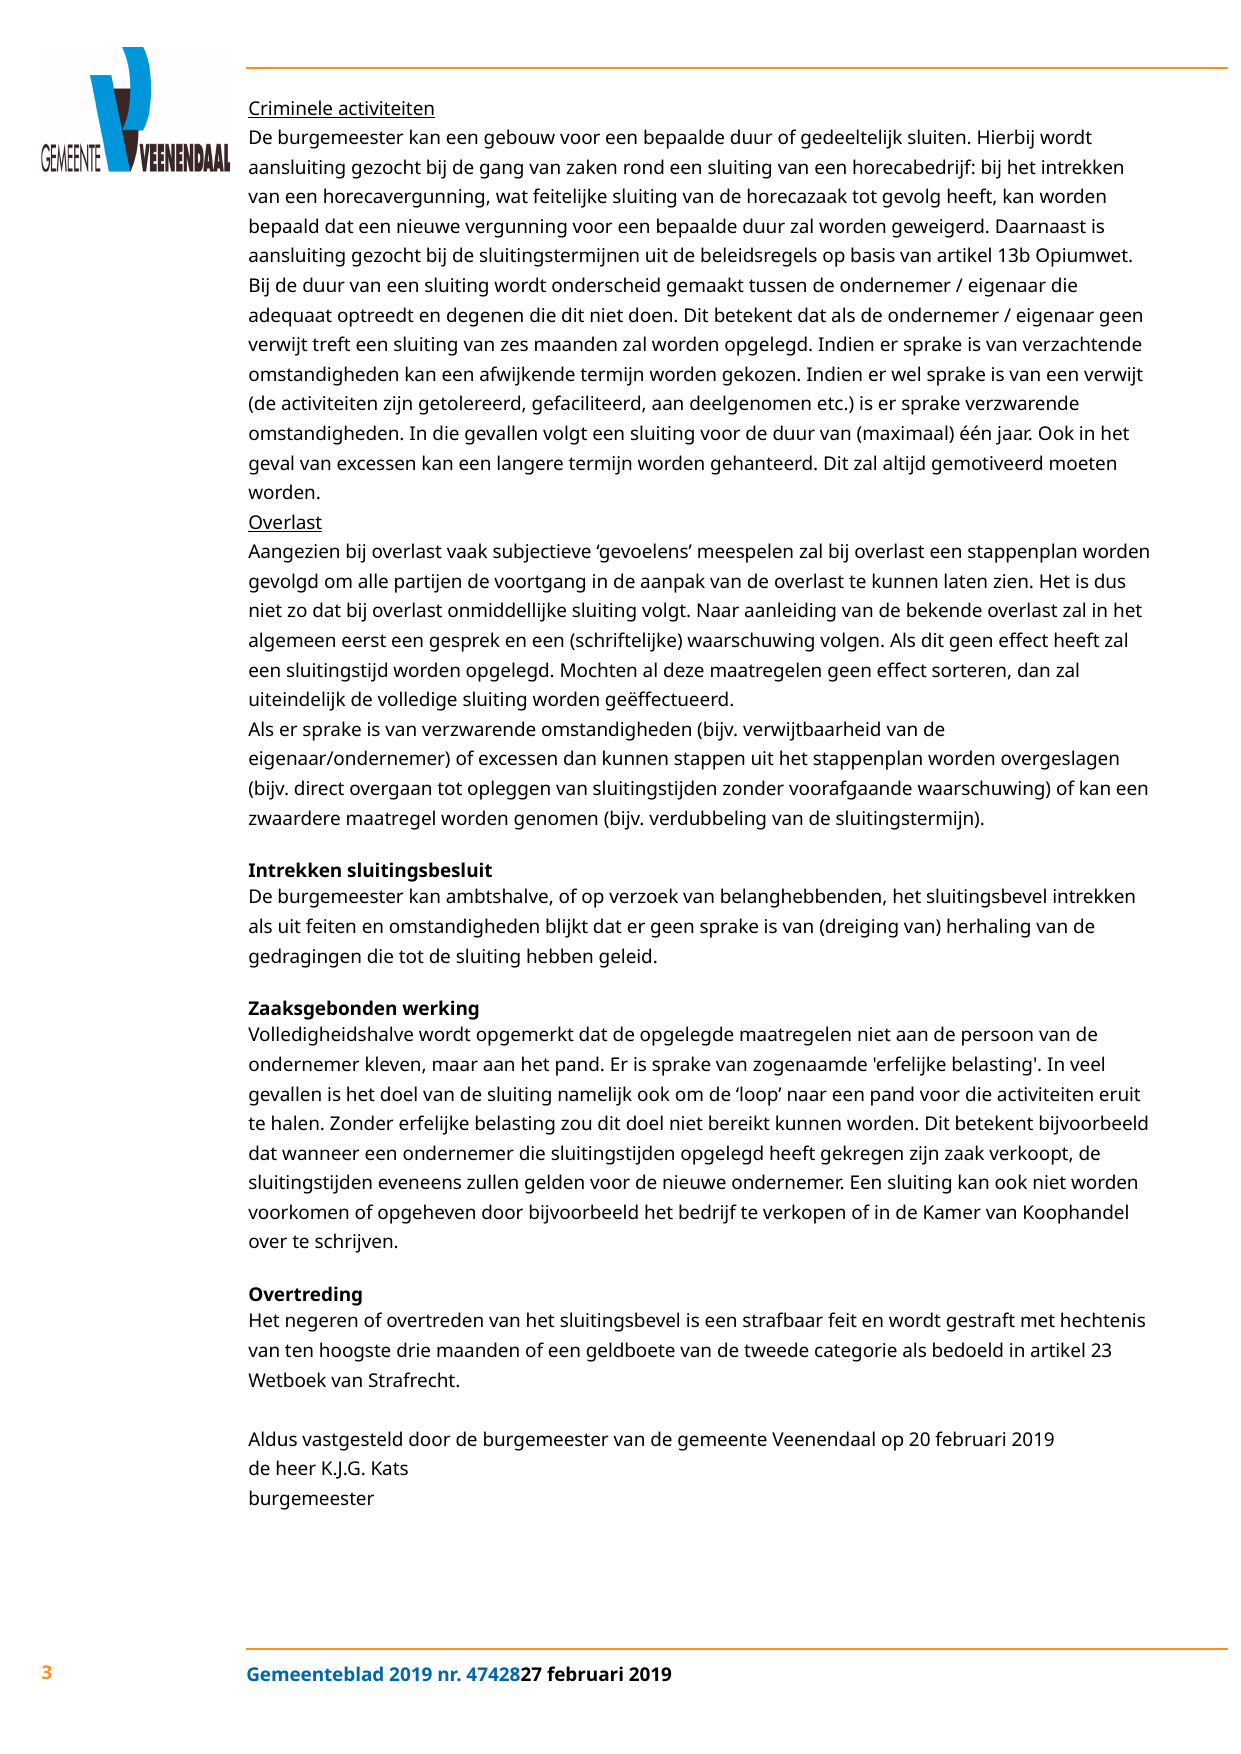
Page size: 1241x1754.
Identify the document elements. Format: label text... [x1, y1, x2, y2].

text De burgemeester kan een gebouw voor een bepaalde duur of gedeeltelijk sluiten. Hierbij wordt aansluiting gezocht bij de gang van zaken rond een sluiting van een horecabedrijf: bij het intrekken van een horecavergunning, wat feitelijke sluiting van de horecazaak tot gevolg heeft, kan worden bepaald dat een nieuwe vergunning voor een bepaalde duur zal worden geweigerd. Daarnaast is aansluiting gezocht bij de sluitingstermijnen uit de beleidsregels op basis van artikel 13b Opiumwet. [248, 124, 1152, 268]
picture [41, 47, 130, 172]
text Volledigheidshalve wordt opgemerkt dat de opgelegde maatregelen niet aan de persoon van de ondernemer kleven, maar aan het pand. Er is sprake van zogenaamde 'erfelijke belasting'. In veel gevallen is het doel van de sluiting namelijk ook om de ‘loop’ naar een pand voor die activiteiten eruit te halen. Zonder erfelijke belasting zou dit doel niet bereikt kunnen worden. Dit betekent bijvoorbeeld dat wanneer een ondernemer die sluitingstijden opgelegd heeft gekregen zijn zaak verkoopt, de sluitingstijden eveneens zullen gelden voor de nieuwe ondernemer. Een sluiting kan ook niet worden voorkomen of opgeheven door bijvoorbeeld het bedrijf te verkopen of in de Kamer van Koophandel over te schrijven. [248, 1022, 1152, 1254]
text Overtreding [248, 1279, 1152, 1308]
text Bij de duur van een sluiting wordt onderscheid gemaakt tussen de ondernemer / eigenaar die adequaat optreedt en degenen die dit niet doen. Dit betekent dat als de ondernemer / eigenaar geen verwijt treft een sluiting van zes maanden zal worden opgelegd. Indien er sprake is van verzachtende omstandigheden kan een afwijkende termijn worden gekozen. Indien er wel sprake is van een verwijt (de activiteiten zijn getolereerd, gefaciliteerd, aan deelgenomen etc.) is er sprake verzwarende omstandigheden. In die gevallen volgt een sluiting voor de duur van (maximaal) één jaar. Ook in het geval van excessen kan een langere termijn worden gehanteerd. Dit zal altijd gemotiveerd moeten worden. [248, 272, 1152, 505]
text Aldus vastgesteld door de burgemeester van de gemeente Veenendaal op 20 februari 2019 [248, 1426, 1152, 1452]
text burgemeester [248, 1485, 1152, 1511]
text de heer K.J.G. Kats [248, 1456, 1152, 1481]
text Aangezien bij overlast vaak subjectieve ‘gevoelens’ meespelen zal bij overlast een stappenplan worden gevolgd om alle partijen de voortgang in de aanpak van de overlast te kunnen laten zien. Het is dus niet zo dat bij overlast onmiddellijke sluiting volgt. Naar aanleiding van de bekende overlast zal in het algemeen eerst een gesprek en een (schriftelijke) waarschuwing volgen. Als dit geen effect heeft zal een sluitingstijd worden opgelegd. Mochten al deze maatregelen geen effect sorteren, dan zal uiteindelijk de volledige sluiting worden geëffectueerd. [248, 538, 1152, 712]
text Intrekken sluitingsbesluit [248, 855, 1152, 884]
text Criminele activiteiten [248, 95, 1152, 121]
text De burgemeester kan ambtshalve, of op verzoek van belanghebbenden, het sluitingsbevel intrekken als uit feiten en omstandigheden blijkt dat er geen sprake is van (dreiging van) herhaling van de gedragingen die tot de sluiting hebben geleid. [248, 884, 1152, 968]
text Zaaksgebonden werking [248, 993, 1152, 1022]
text Overlast [248, 509, 1152, 535]
text Het negeren of overtreden van het sluitingsbevel is een strafbaar feit en wordt gestraft met hechtenis van ten hoogste drie maanden of een geldboete van de tweede categorie als bedoeld in artikel 23 Wetboek van Strafrecht. [248, 1308, 1152, 1392]
picture [123, 47, 231, 172]
text Als er sprake is van verzwarende omstandigheden (bijv. verwijtbaarheid van de eigenaar/ondernemer) of excessen dan kunnen stappen uit het stappenplan worden overgeslagen (bijv. direct overgaan tot opleggen van sluitingstijden zonder voorafgaande waarschuwing) of kan een zwaardere maatregel worden genomen (bijv. verdubbeling van de sluitingstermijn). [248, 716, 1152, 831]
